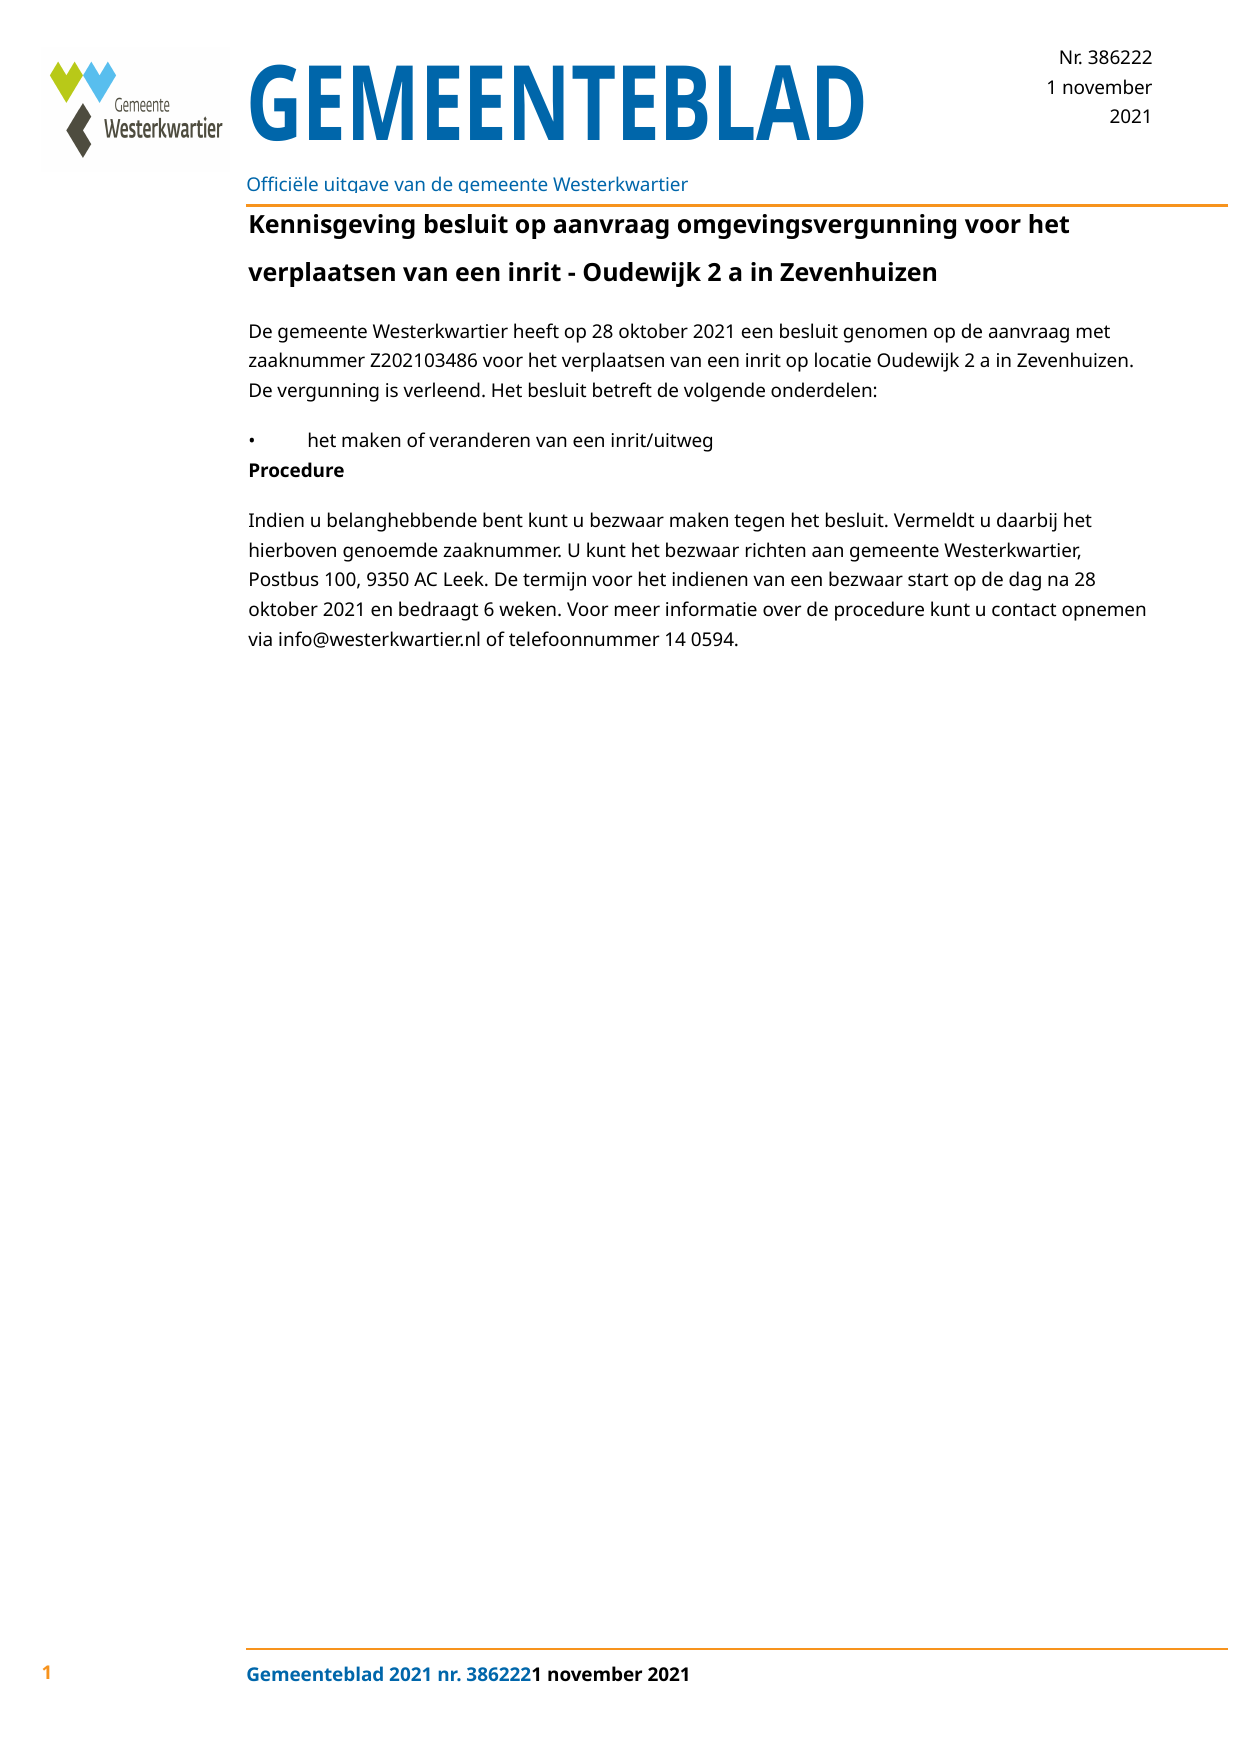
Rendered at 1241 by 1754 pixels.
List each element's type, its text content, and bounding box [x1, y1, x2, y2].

text Procedure [248, 457, 1152, 483]
picture [41, 47, 231, 172]
text De gemeente Westerkwartier heeft op 28 oktober 2021 een besluit genomen op de aanvraag met zaaknummer Z202103486 voor het verplaatsen van een inrit op locatie Oudewijk 2 a in Zevenhuizen. De vergunning is verleend. Het besluit betreft de volgende onderdelen: [248, 318, 1152, 403]
list het maken of veranderen van een inrit/uitweg [248, 427, 1152, 453]
text Kennisgeving besluit op aanvraag omgevingsvergunning voor het verplaatsen van een inrit - Oudewijk 2 a in Zevenhuizen [248, 207, 1152, 288]
text Indien u belanghebbende bent kunt u bezwaar maken tegen het besluit. Vermeldt u daarbij het hierboven genoemde zaaknummer. U kunt het bezwaar richten aan gemeente Westerkwartier, Postbus 100, 9350 AC Leek. De termijn voor het indienen van een bezwaar start op de dag na 28 oktober 2021 en bedraagt 6 weken. Voor meer informatie over de procedure kunt u contact opnemen via info@westerkwartier.nl of telefoonnummer 14 0594. [248, 507, 1152, 652]
